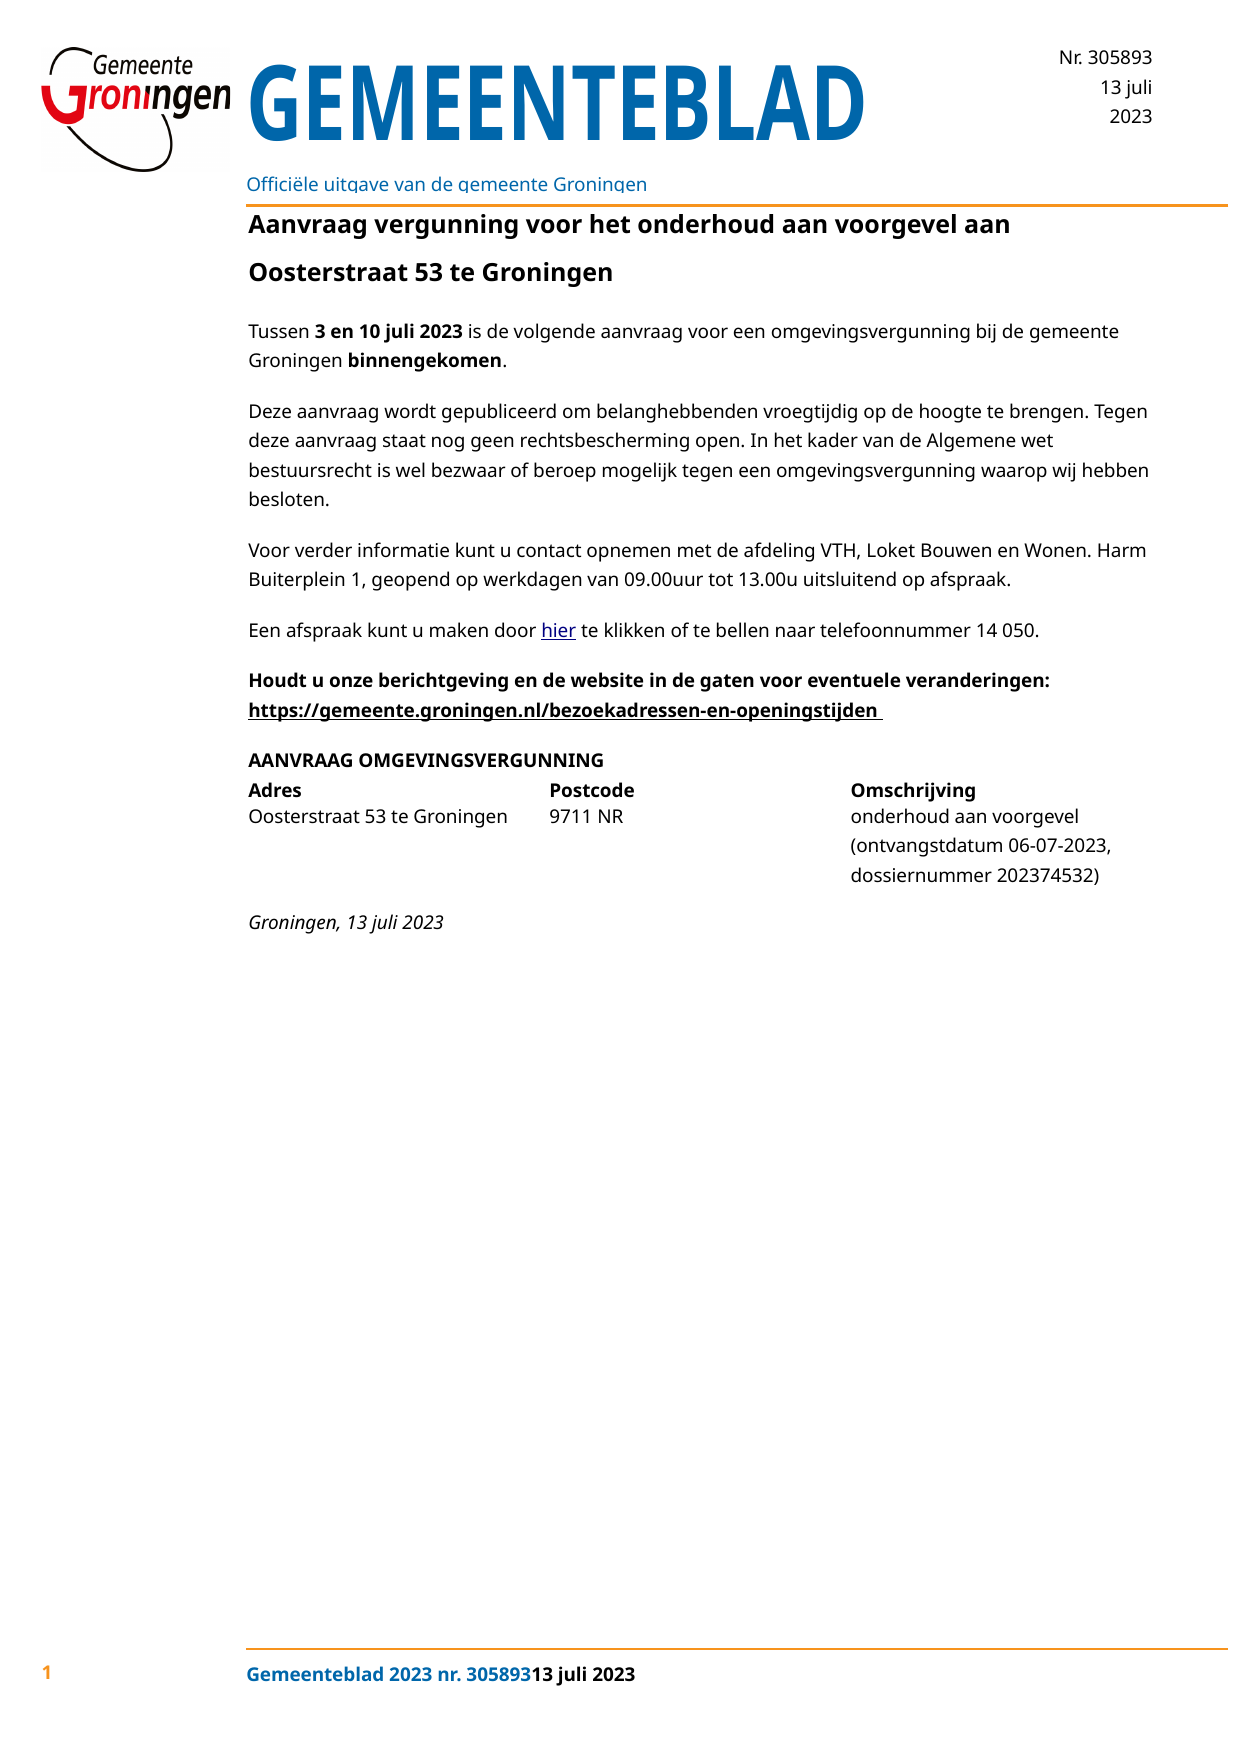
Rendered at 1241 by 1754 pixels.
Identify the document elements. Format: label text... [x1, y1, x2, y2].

table_header Adres [248, 777, 549, 803]
table_header Omschrijving [850, 777, 1152, 803]
text Houdt u onze berichtgeving en de website in de gaten voor eventuele veranderingen: https://gemeente.groningen.nl/bezoekadressen-en-openingstijden [248, 667, 1152, 723]
text Deze aanvraag wordt gepubliceerd om belanghebbenden vroegtijdig op de hoogte te brengen. Tegen deze aanvraag staat nog geen rechtsbescherming open. In het kader van de Algemene wet bestuursrecht is wel bezwaar of beroep mogelijk tegen een omgevingsvergunning waarop wij hebben besloten. [248, 398, 1152, 512]
table_cell 9711 NR [549, 803, 850, 888]
table_header Postcode [549, 777, 850, 803]
text Voor verder informatie kunt u contact opnemen met de afdeling VTH, Loket Bouwen en Wonen. Harm Buiterplein 1, geopend op werkdagen van 09.00uur tot 13.00u uitsluitend op afspraak. [248, 537, 1152, 592]
text Aanvraag vergunning voor het onderhoud aan voorgevel aan Oosterstraat 53 te Groningen [248, 207, 1152, 288]
table_cell onderhoud aan voorgevel (ontvangstdatum 06-07-2023, dossiernummer 202374532) [850, 803, 1152, 888]
picture [41, 47, 231, 172]
table_cell Oosterstraat 53 te Groningen [248, 803, 549, 888]
text Tussen 3 en 10 juli 2023 is de volgende aanvraag voor een omgevingsvergunning bij de gemeente Groningen binnengekomen. [248, 318, 1152, 373]
text Groningen, 13 juli 2023 [248, 909, 1152, 935]
text AANVRAAG OMGEVINGSVERGUNNING [248, 747, 1152, 773]
text Een afspraak kunt u maken door hier te klikken of te bellen naar telefoonnummer 14 050. [248, 617, 1152, 643]
